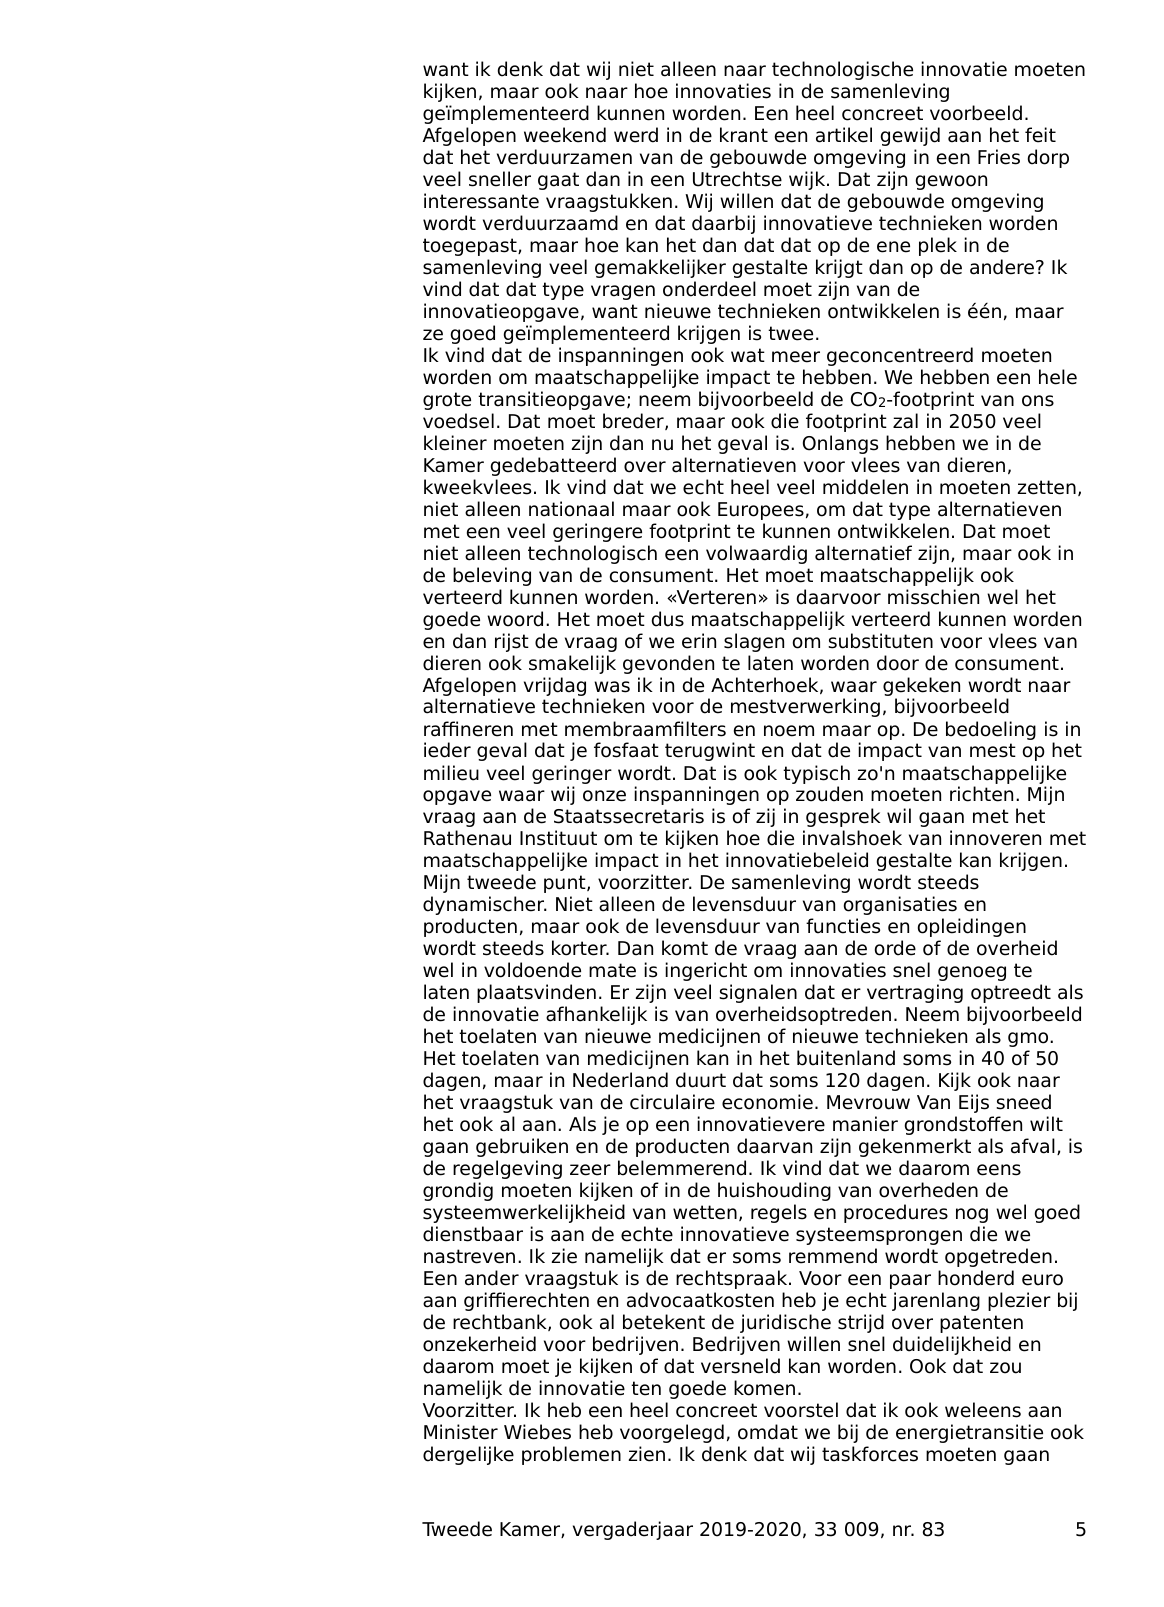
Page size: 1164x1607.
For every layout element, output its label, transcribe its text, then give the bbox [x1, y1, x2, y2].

text Voorzitter. Ik heb een heel concreet voorstel dat ik ook weleens aan Minister Wiebes heb voorgelegd, omdat we bij de energietransitie ook dergelijke problemen zien. Ik denk dat wij taskforces moeten gaan [422, 1400, 1087, 1466]
text Mijn tweede punt, voorzitter. De samenleving wordt steeds dynamischer. Niet alleen de levensduur van organisaties en producten, maar ook de levensduur van functies en opleidingen wordt steeds korter. Dan komt de vraag aan de orde of de overheid wel in voldoende mate is ingericht om innovaties snel genoeg te laten plaatsvinden. Er zijn veel signalen dat er vertraging optreedt als de innovatie afhankelijk is van overheidsoptreden. Neem bijvoorbeeld het toelaten van nieuwe medicijnen of nieuwe technieken als gmo. Het toelaten van medicijnen kan in het buitenland soms in 40 of 50 dagen, maar in Nederland duurt dat soms 120 dagen. Kijk ook naar het vraagstuk van de circulaire economie. Mevrouw Van Eijs sneed het ook al aan. Als je op een innovatievere manier grondstoffen wilt gaan gebruiken en de producten daarvan zijn gekenmerkt als afval, is de regelgeving zeer belemmerend. Ik vind dat we daarom eens grondig moeten kijken of in de huishouding van overheden de systeemwerkelijkheid van wetten, regels en procedures nog wel goed dienstbaar is aan de echte innovatieve systeemsprongen die we nastreven. Ik zie namelijk dat er soms remmend wordt opgetreden. [422, 872, 1087, 1268]
text want ik denk dat wij niet alleen naar technologische innovatie moeten kijken, maar ook naar hoe innovaties in de samenleving geïmplementeerd kunnen worden. Een heel concreet voorbeeld. Afgelopen weekend werd in de krant een artikel gewijd aan het feit dat het verduurzamen van de gebouwde omgeving in een Fries dorp veel sneller gaat dan in een Utrechtse wijk. Dat zijn gewoon interessante vraagstukken. Wij willen dat de gebouwde omgeving wordt verduurzaamd en dat daarbij innovatieve technieken worden toegepast, maar hoe kan het dan dat dat op de ene plek in de samenleving veel gemakkelijker gestalte krijgt dan op de andere? Ik vind dat dat type vragen onderdeel moet zijn van de innovatieopgave, want nieuwe technieken ontwikkelen is één, maar ze goed geïmplementeerd krijgen is twee. [422, 59, 1087, 345]
text Afgelopen vrijdag was ik in de Achterhoek, waar gekeken wordt naar alternatieve technieken voor de mestverwerking, bijvoorbeeld raffineren met membraamfilters en noem maar op. De bedoeling is in ieder geval dat je fosfaat terugwint en dat de impact van mest op het milieu veel geringer wordt. Dat is ook typisch zo'n maatschappelijke opgave waar wij onze inspanningen op zouden moeten richten. Mijn vraag aan de Staatssecretaris is of zij in gesprek wil gaan met het Rathenau Instituut om te kijken hoe die invalshoek van innoveren met maatschappelijke impact in het innovatiebeleid gestalte kan krijgen. [422, 674, 1087, 872]
text Ik vind dat de inspanningen ook wat meer geconcentreerd moeten worden om maatschappelijke impact te hebben. We hebben een hele grote transitieopgave; neem bijvoorbeeld de CO2-footprint van ons voedsel. Dat moet breder, maar ook die footprint zal in 2050 veel kleiner moeten zijn dan nu het geval is. Onlangs hebben we in de Kamer gedebatteerd over alternatieven voor vlees van dieren, kweekvlees. Ik vind dat we echt heel veel middelen in moeten zetten, niet alleen nationaal maar ook Europees, om dat type alternatieven met een veel geringere footprint te kunnen ontwikkelen. Dat moet niet alleen technologisch een volwaardig alternatief zijn, maar ook in de beleving van de consument. Het moet maatschappelijk ook verteerd kunnen worden. «Verteren» is daarvoor misschien wel het goede woord. Het moet dus maatschappelijk verteerd kunnen worden en dan rijst de vraag of we erin slagen om substituten voor vlees van dieren ook smakelijk gevonden te laten worden door de consument. [422, 345, 1087, 674]
text Een ander vraagstuk is de rechtspraak. Voor een paar honderd euro aan griffierechten en advocaatkosten heb je echt jarenlang plezier bij de rechtbank, ook al betekent de juridische strijd over patenten onzekerheid voor bedrijven. Bedrijven willen snel duidelijkheid en daarom moet je kijken of dat versneld kan worden. Ook dat zou namelijk de innovatie ten goede komen. [422, 1268, 1087, 1400]
